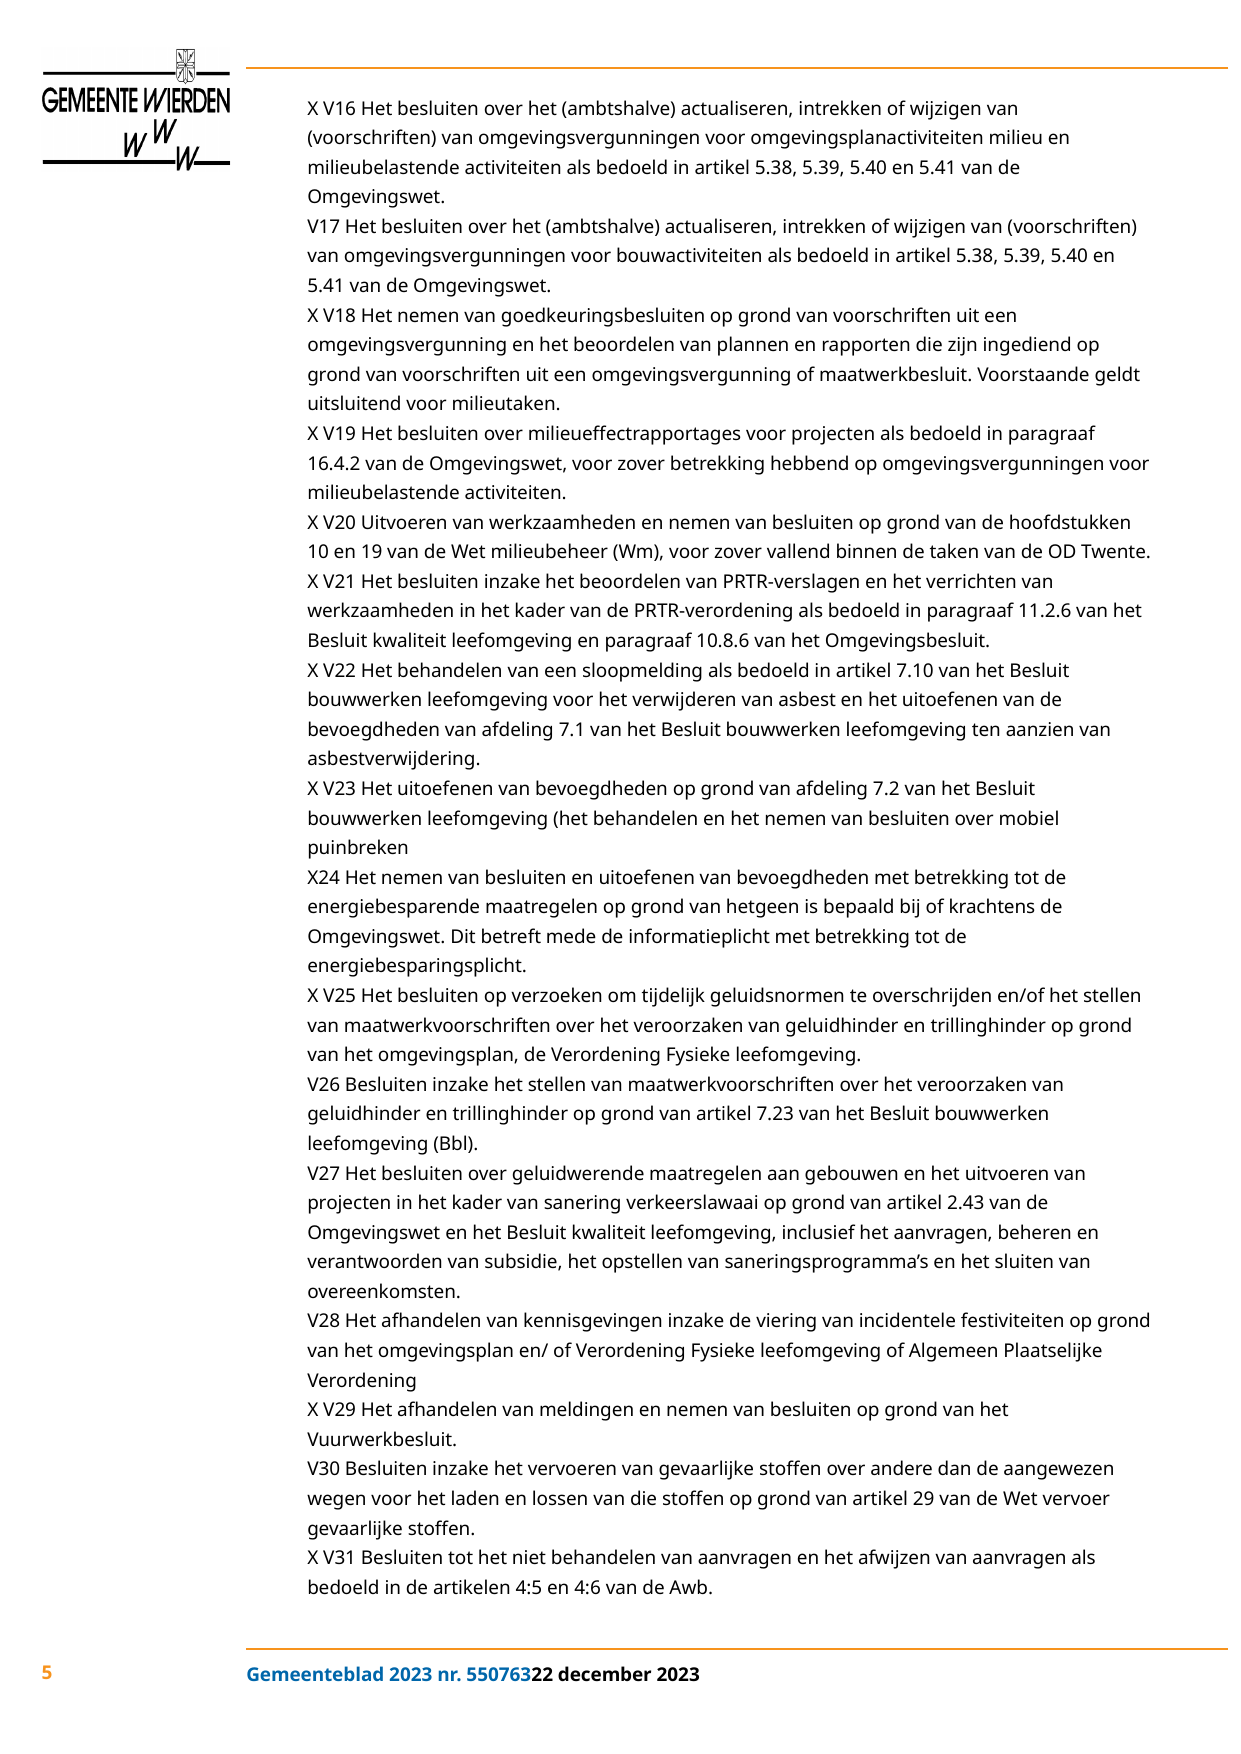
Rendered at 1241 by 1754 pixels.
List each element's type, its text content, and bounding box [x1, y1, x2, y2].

list X V19 Het besluiten over milieueffectrapportages voor projecten als bedoeld in paragraaf 16.4.2 van de Omgevingswet, voor zover betrekking hebbend op omgevingsvergunningen voor milieubelastende activiteiten. [248, 420, 1152, 505]
list X V20 Uitvoeren van werkzaamheden en nemen van besluiten op grond van de hoofdstukken 10 en 19 van de Wet milieubeheer (Wm), voor zover vallend binnen de taken van de OD Twente. [248, 509, 1152, 564]
list X V23 Het uitoefenen van bevoegdheden op grond van afdeling 7.2 van het Besluit bouwwerken leefomgeving (het behandelen en het nemen van besluiten over mobiel puinbreken [248, 775, 1152, 860]
list X V18 Het nemen van goedkeuringsbesluiten op grond van voorschriften uit een omgevingsvergunning en het beoordelen van plannen en rapporten die zijn ingediend op grond van voorschriften uit een omgevingsvergunning of maatwerkbesluit. Voorstaande geldt uitsluitend voor milieutaken. [248, 302, 1152, 416]
list X V22 Het behandelen van een sloopmelding als bedoeld in artikel 7.10 van het Besluit bouwwerken leefomgeving voor het verwijderen van asbest en het uitoefenen van de bevoegdheden van afdeling 7.1 van het Besluit bouwwerken leefomgeving ten aanzien van asbestverwijdering. [248, 657, 1152, 771]
list X V29 Het afhandelen van meldingen en nemen van besluiten op grond van het Vuurwerkbesluit. [248, 1396, 1152, 1452]
list X V25 Het besluiten op verzoeken om tijdelijk geluidsnormen te overschrijden en/of het stellen van maatwerkvoorschriften over het veroorzaken van geluidhinder en trillinghinder op grond van het omgevingsplan, de Verordening Fysieke leefomgeving. [248, 982, 1152, 1067]
list V28 Het afhandelen van kennisgevingen inzake de viering van incidentele festiviteiten op grond van het omgevingsplan en/ of Verordening Fysieke leefomgeving of Algemeen Plaatselijke Verordening [248, 1308, 1152, 1393]
list X V16 Het besluiten over het (ambtshalve) actualiseren, intrekken of wijzigen van (voorschriften) van omgevingsvergunningen voor omgevingsplanactiviteiten milieu en milieubelastende activiteiten als bedoeld in artikel 5.38, 5.39, 5.40 en 5.41 van de Omgevingswet. [248, 95, 1152, 209]
list X V31 Besluiten tot het niet behandelen van aanvragen en het afwijzen van aanvragen als bedoeld in de artikelen 4:5 en 4:6 van de Awb. [248, 1544, 1152, 1600]
list X V21 Het besluiten inzake het beoordelen van PRTR-verslagen en het verrichten van werkzaamheden in het kader van de PRTR-verordening als bedoeld in paragraaf 11.2.6 van het Besluit kwaliteit leefomgeving en paragraaf 10.8.6 van het Omgevingsbesluit. [248, 568, 1152, 653]
picture [41, 47, 231, 172]
list V17 Het besluiten over het (ambtshalve) actualiseren, intrekken of wijzigen van (voorschriften) van omgevingsvergunningen voor bouwactiviteiten als bedoeld in artikel 5.38, 5.39, 5.40 en 5.41 van de Omgevingswet. [248, 213, 1152, 298]
list V30 Besluiten inzake het vervoeren van gevaarlijke stoffen over andere dan de aangewezen wegen voor het laden en lossen van die stoffen op grond van artikel 29 van de Wet vervoer gevaarlijke stoffen. [248, 1456, 1152, 1541]
list V27 Het besluiten over geluidwerende maatregelen aan gebouwen en het uitvoeren van projecten in het kader van sanering verkeerslawaai op grond van artikel 2.43 van de Omgevingswet en het Besluit kwaliteit leefomgeving, inclusief het aanvragen, beheren en verantwoorden van subsidie, het opstellen van saneringsprogramma’s en het sluiten van overeenkomsten. [248, 1160, 1152, 1304]
list X24 Het nemen van besluiten en uitoefenen van bevoegdheden met betrekking tot de energiebesparende maatregelen op grond van hetgeen is bepaald bij of krachtens de Omgevingswet. Dit betreft mede de informatieplicht met betrekking tot de energiebesparingsplicht. [248, 864, 1152, 978]
list V26 Besluiten inzake het stellen van maatwerkvoorschriften over het veroorzaken van geluidhinder en trillinghinder op grond van artikel 7.23 van het Besluit bouwwerken leefomgeving (Bbl). [248, 1071, 1152, 1156]
